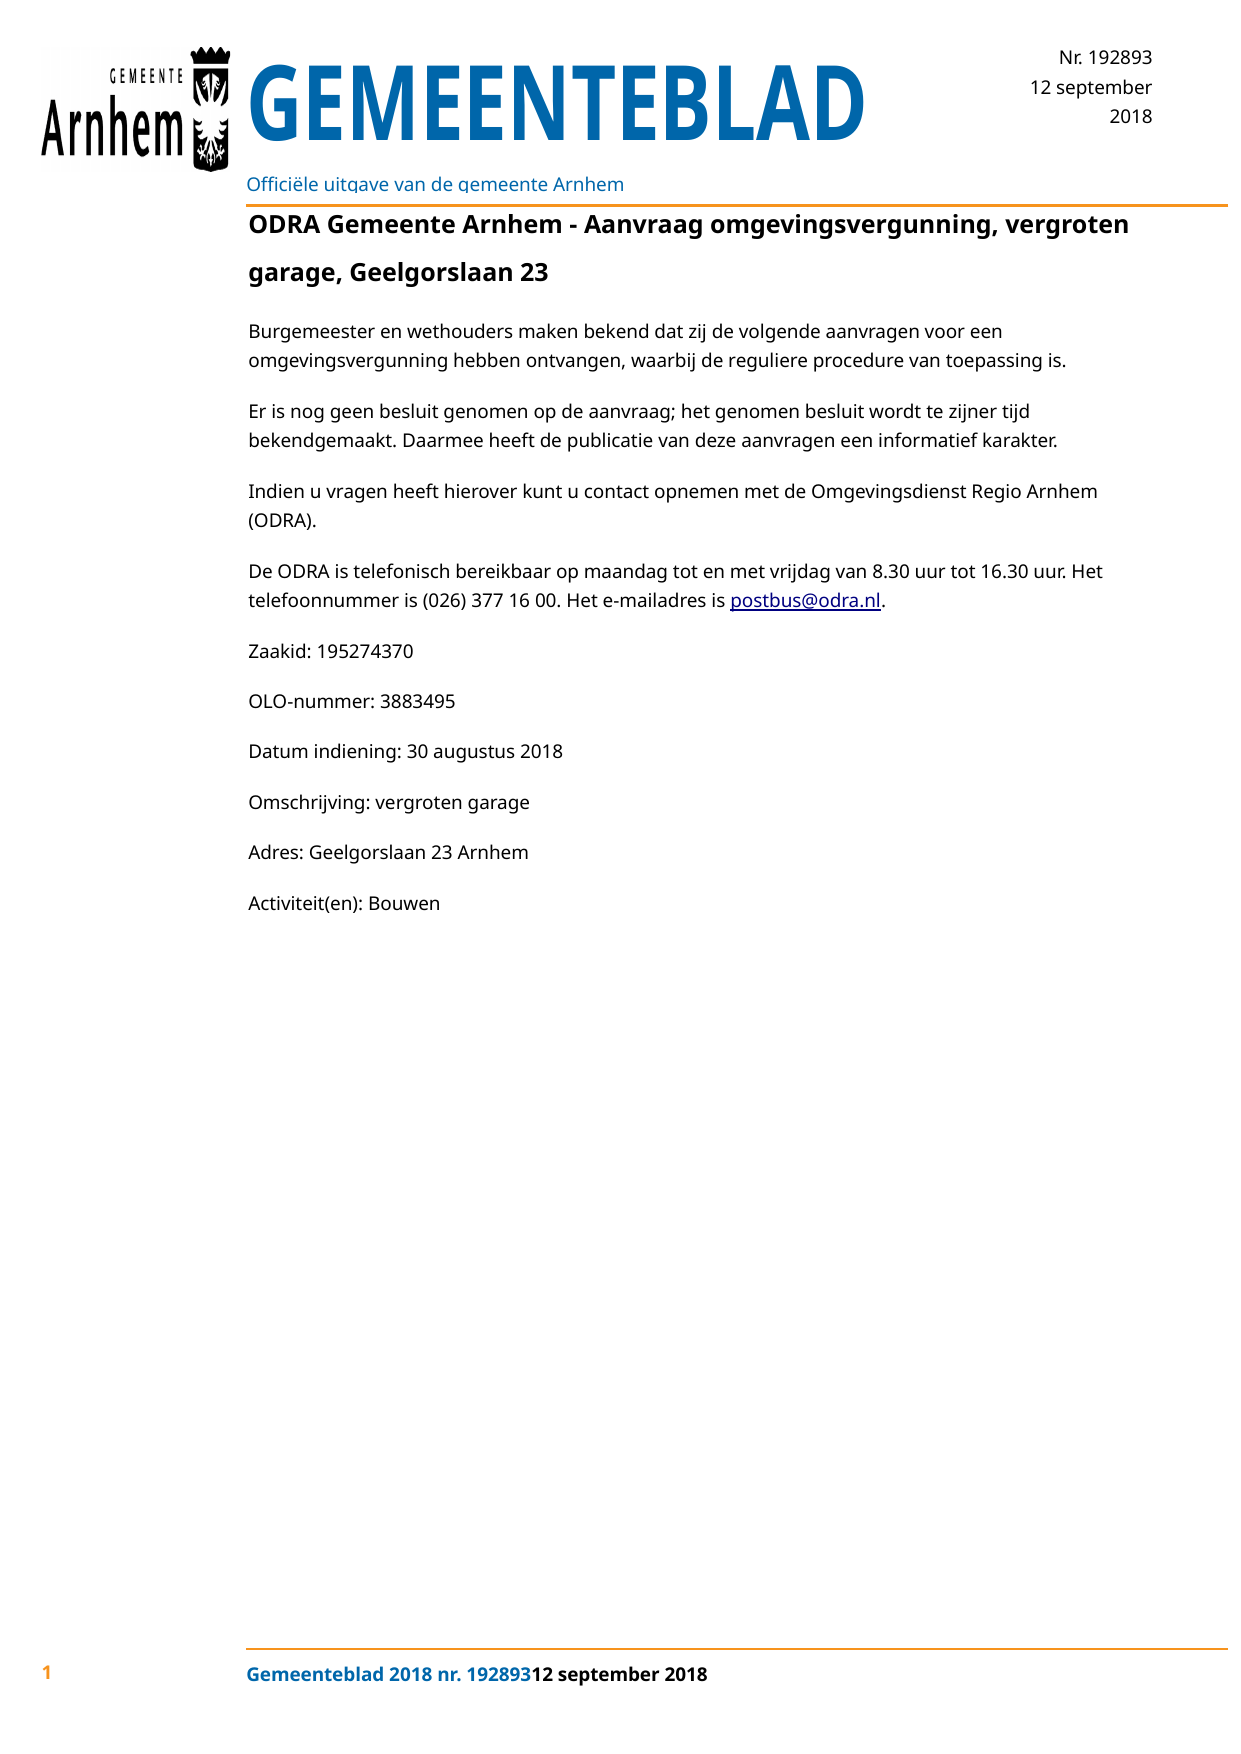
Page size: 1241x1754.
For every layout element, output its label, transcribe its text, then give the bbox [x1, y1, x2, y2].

text Adres: Geelgorslaan 23 Arnhem [248, 839, 1152, 865]
text De ODRA is telefonisch bereikbaar op maandag tot en met vrijdag van 8.30 uur tot 16.30 uur. Het telefoonnummer is (026) 377 16 00. Het e-mailadres is postbus@odra.nl. [248, 558, 1152, 613]
text Burgemeester en wethouders maken bekend dat zij de volgende aanvragen voor een omgevingsvergunning hebben ontvangen, waarbij de reguliere procedure van toepassing is. [248, 318, 1152, 373]
text ODRA Gemeente Arnhem - Aanvraag omgevingsvergunning, vergroten garage, Geelgorslaan 23 [248, 207, 1152, 288]
text Omschrijving: vergroten garage [248, 789, 1152, 815]
text Activiteit(en): Bouwen [248, 890, 1152, 916]
text Indien u vragen heeft hierover kunt u contact opnemen met de Omgevingsdienst Regio Arnhem (ODRA). [248, 478, 1152, 533]
picture [41, 47, 231, 172]
text Zaakid: 195274370 [248, 638, 1152, 664]
text Datum indiening: 30 augustus 2018 [248, 739, 1152, 764]
text Er is nog geen besluit genomen op de aanvraag; het genomen besluit wordt te zijner tijd bekendgemaakt. Daarmee heeft de publicatie van deze aanvragen een informatief karakter. [248, 398, 1152, 453]
text OLO-nummer: 3883495 [248, 688, 1152, 714]
